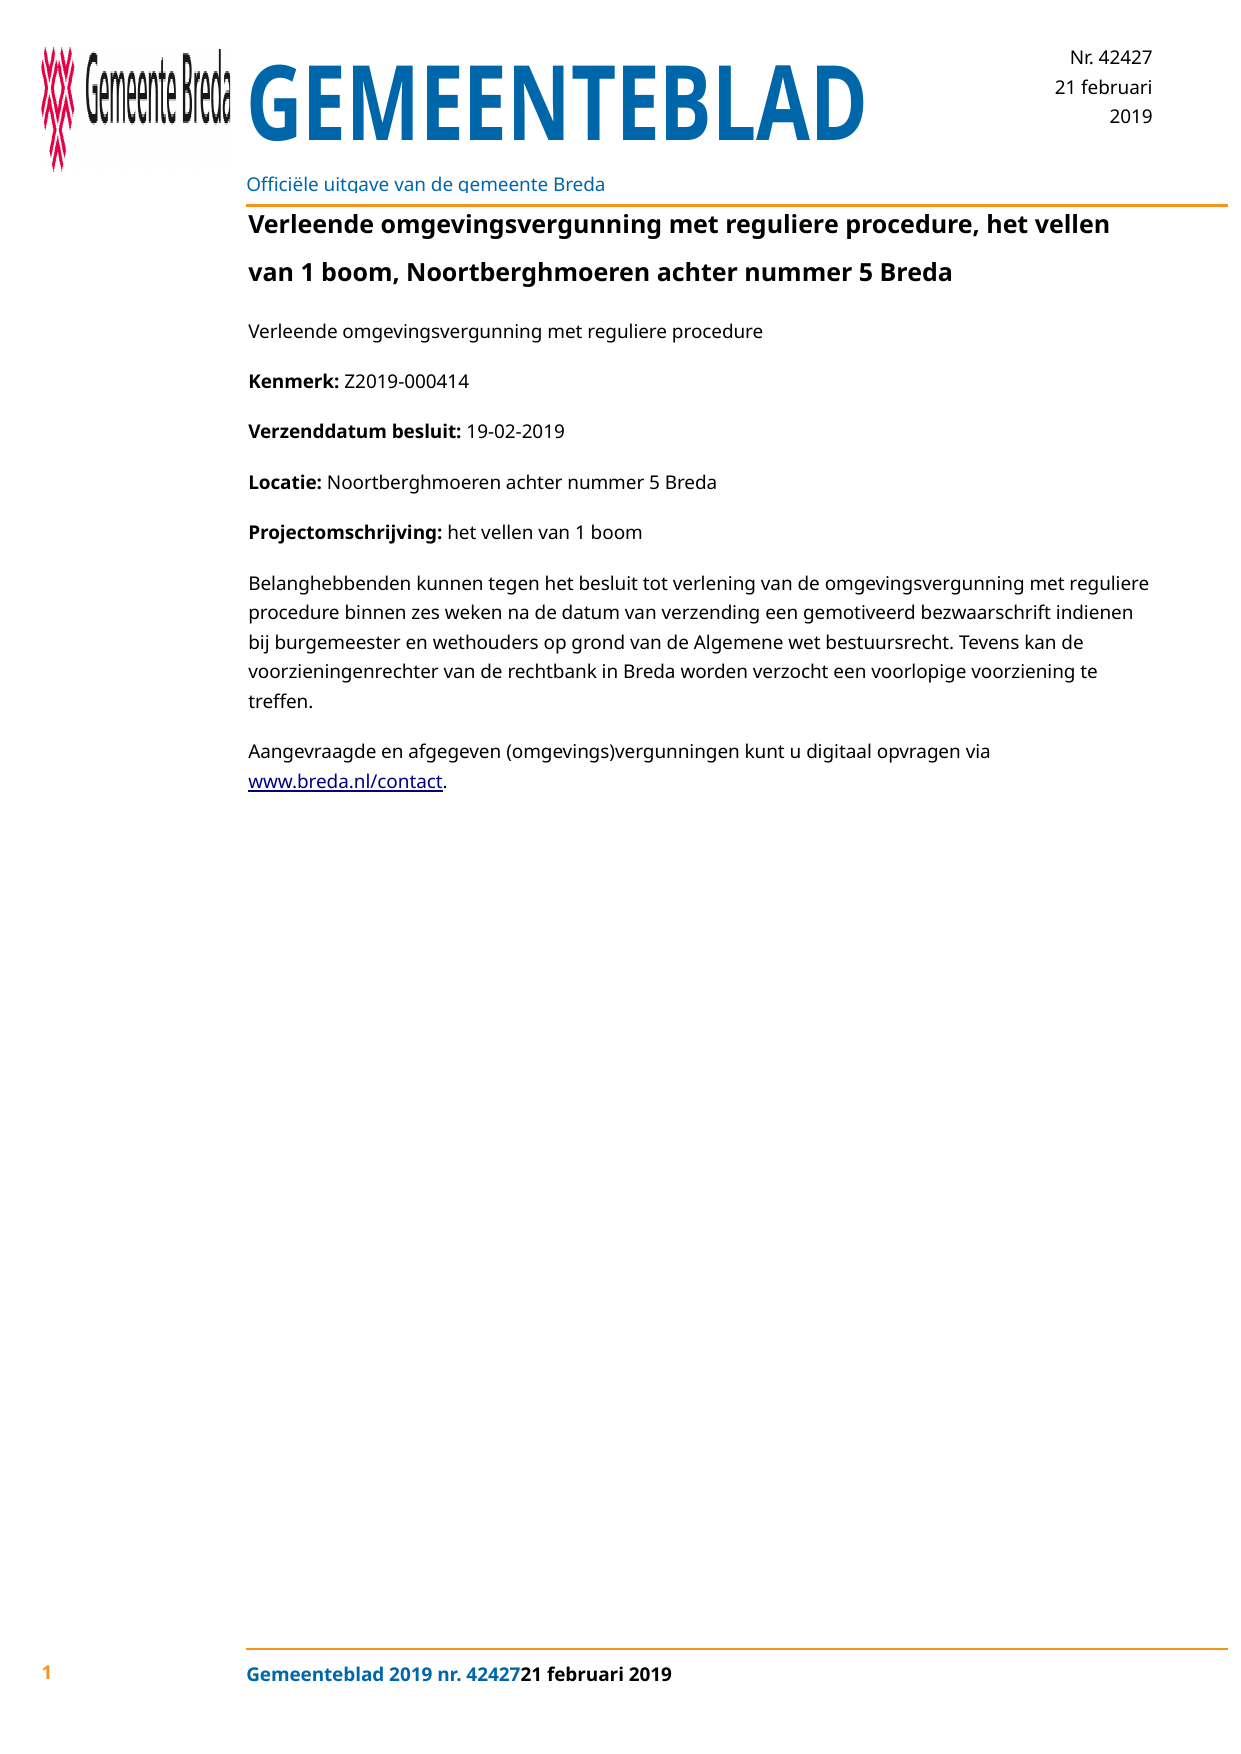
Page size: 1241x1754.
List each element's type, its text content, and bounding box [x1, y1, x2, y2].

text Verleende omgevingsvergunning met reguliere procedure, het vellen van 1 boom, Noortberghmoeren achter nummer 5 Breda [248, 207, 1152, 288]
text Kenmerk: Z2019-000414 [248, 368, 1152, 394]
text Verleende omgevingsvergunning met reguliere procedure [248, 318, 1152, 344]
text Aangevraagde en afgegeven (omgevings)vergunningen kunt u digitaal opvragen via www.breda.nl/contact. [248, 739, 1152, 794]
text Verzenddatum besluit: 19-02-2019 [248, 419, 1152, 444]
text Locatie: Noortberghmoeren achter nummer 5 Breda [248, 469, 1152, 495]
text Belanghebbenden kunnen tegen het besluit tot verlening van de omgevingsvergunning met reguliere procedure binnen zes weken na de datum van verzending een gemotiveerd bezwaarschrift indienen bij burgemeester en wethouders op grond van de Algemene wet bestuursrecht. Tevens kan de voorzieningenrechter van de rechtbank in Breda worden verzocht een voorlopige voorziening te treffen. [248, 570, 1152, 714]
text Projectomschrijving: het vellen van 1 boom [248, 519, 1152, 545]
picture [41, 47, 231, 172]
